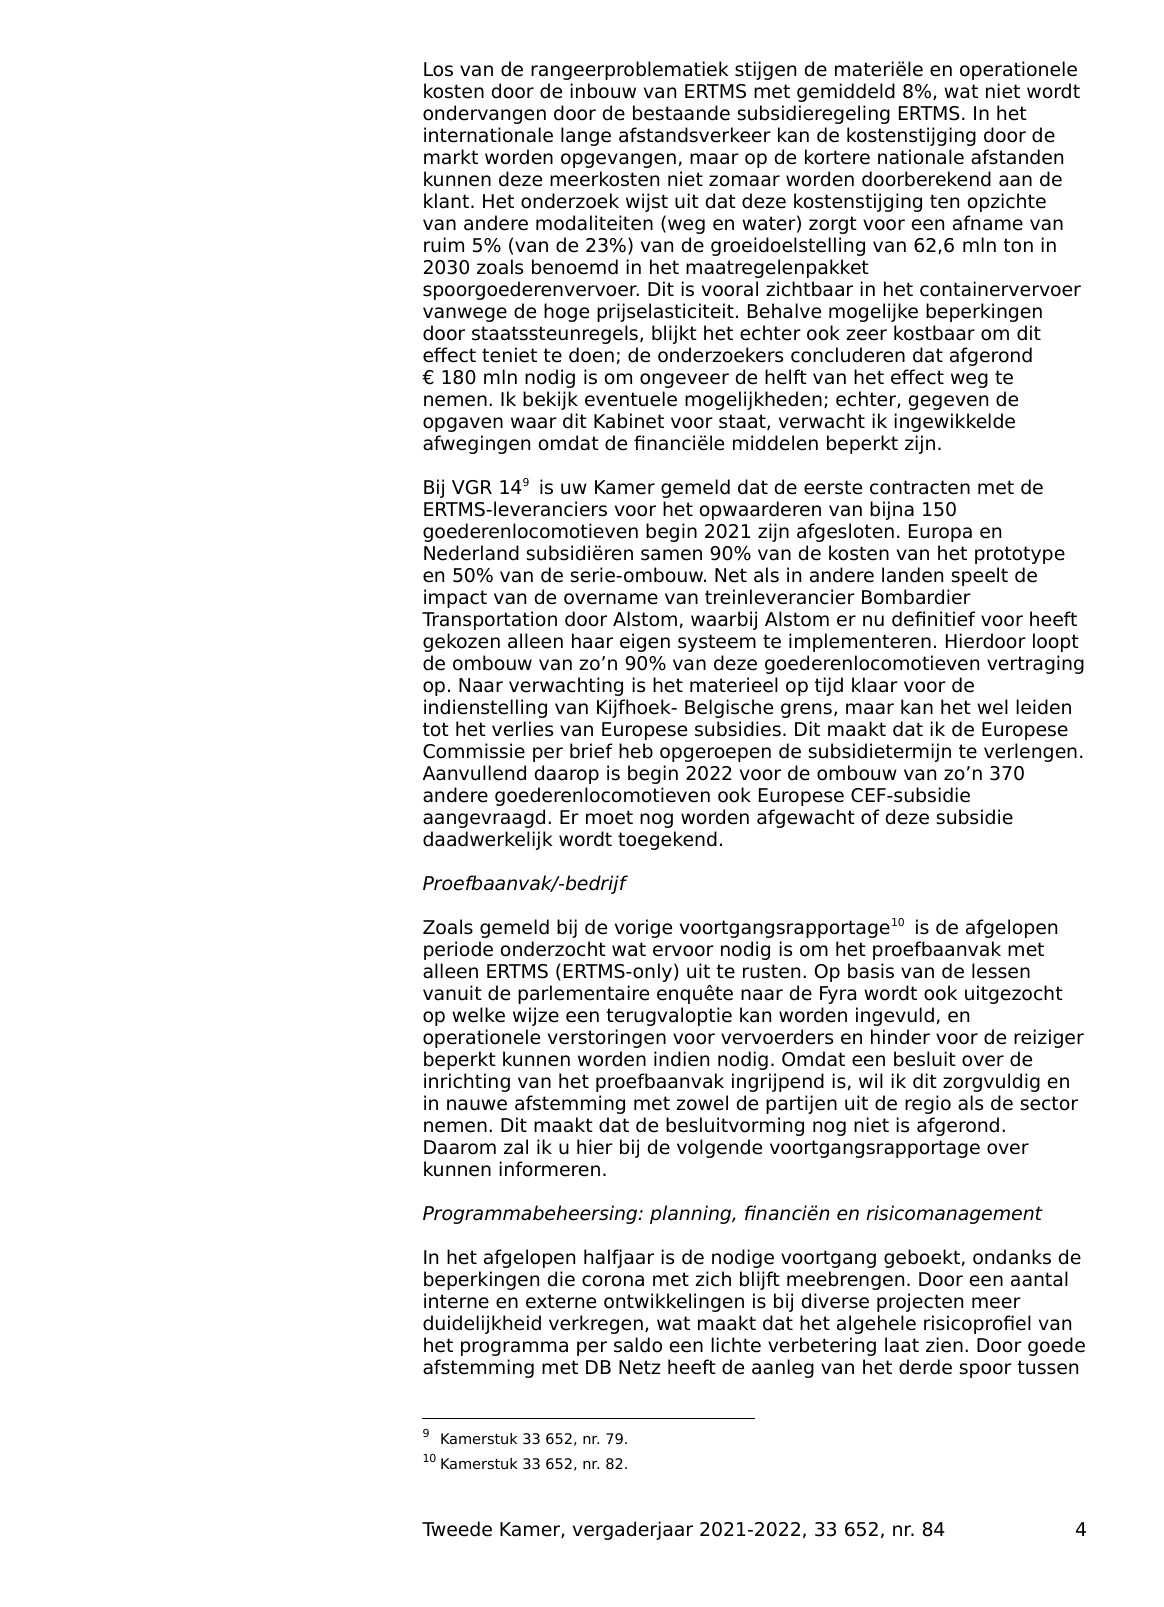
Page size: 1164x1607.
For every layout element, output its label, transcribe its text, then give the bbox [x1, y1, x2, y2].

text Los van de rangeerproblematiek stijgen de materiële en operationele kosten door de inbouw van ERTMS met gemiddeld 8%, wat niet wordt ondervangen door de bestaande subsidieregeling ERTMS. In het internationale lange afstandsverkeer kan de kostenstijging door de markt worden opgevangen, maar op de kortere nationale afstanden kunnen deze meerkosten niet zomaar worden doorberekend aan de klant. Het onderzoek wijst uit dat deze kostenstijging ten opzichte van andere modaliteiten (weg en water) zorgt voor een afname van ruim 5% (van de 23%) van de groeidoelstelling van 62,6 mln ton in 2030 zoals benoemd in het maatregelenpakket spoorgoederenvervoer. Dit is vooral zichtbaar in het containervervoer vanwege de hoge prijselasticiteit. Behalve mogelijke beperkingen door staatssteunregels, blijkt het echter ook zeer kostbaar om dit effect teniet te doen; de onderzoekers concluderen dat afgerond € 180 mln nodig is om ongeveer de helft van het effect weg te nemen. Ik bekijk eventuele mogelijkheden; echter, gegeven de opgaven waar dit Kabinet voor staat, verwacht ik ingewikkelde afwegingen omdat de financiële middelen beperkt zijn. [422, 59, 1087, 455]
text Zoals gemeld bij de vorige voortgangsrapportage is de afgelopen periode onderzocht wat ervoor nodig is om het proefbaanvak met alleen ERTMS (ERTMS-only) uit te rusten. Op basis van de lessen vanuit de parlementaire enquête naar de Fyra wordt ook uitgezocht op welke wijze een terugvaloptie kan worden ingevuld, en operationele verstoringen voor vervoerders en hinder voor de reiziger beperkt kunnen worden indien nodig. Omdat een besluit over de inrichting van het proefbaanvak ingrijpend is, wil ik dit zorgvuldig en in nauwe afstemming met zowel de partijen uit de regio als de sector nemen. Dit maakt dat de besluitvorming nog niet is afgerond. Daarom zal ik u hier bij de volgende voortgangsrapportage over kunnen informeren. [422, 917, 1087, 1181]
text Bij VGR 14 is uw Kamer gemeld dat de eerste contracten met de ERTMS-leveranciers voor het opwaarderen van bijna 150 goederenlocomotieven begin 2021 zijn afgesloten. Europa en Nederland subsidiëren samen 90% van de kosten van het prototype en 50% van de serie-ombouw. Net als in andere landen speelt de impact van de overname van treinleverancier Bombardier Transportation door Alstom, waarbij Alstom er nu definitief voor heeft gekozen alleen haar eigen systeem te implementeren. Hierdoor loopt de ombouw van zo’n 90% van deze goederenlocomotieven vertraging op. Naar verwachting is het materieel op tijd klaar voor de indienstelling van Kijfhoek- Belgische grens, maar kan het wel leiden tot het verlies van Europese subsidies. Dit maakt dat ik de Europese Commissie per brief heb opgeroepen de subsidietermijn te verlengen. Aanvullend daarop is begin 2022 voor de ombouw van zo’n 370 andere goederenlocomotieven ook Europese CEF-subsidie aangevraagd. Er moet nog worden afgewacht of deze subsidie daadwerkelijk wordt toegekend. [422, 477, 1087, 851]
subtitle Proefbaanvak/-bedrijf [422, 873, 1087, 895]
subtitle Programmabeheersing: planning, financiën en risicomanagement [422, 1203, 1087, 1225]
text In het afgelopen halfjaar is de nodige voortgang geboekt, ondanks de beperkingen die corona met zich blijft meebrengen. Door een aantal interne en externe ontwikkelingen is bij diverse projecten meer duidelijkheid verkregen, wat maakt dat het algehele risicoprofiel van het programma per saldo een lichte verbetering laat zien. Door goede afstemming met DB Netz heeft de aanleg van het derde spoor tussen [422, 1247, 1087, 1379]
text Kamerstuk 33 652, nr. 82. [422, 1452, 1087, 1474]
text Kamerstuk 33 652, nr. 79. [422, 1427, 1087, 1449]
